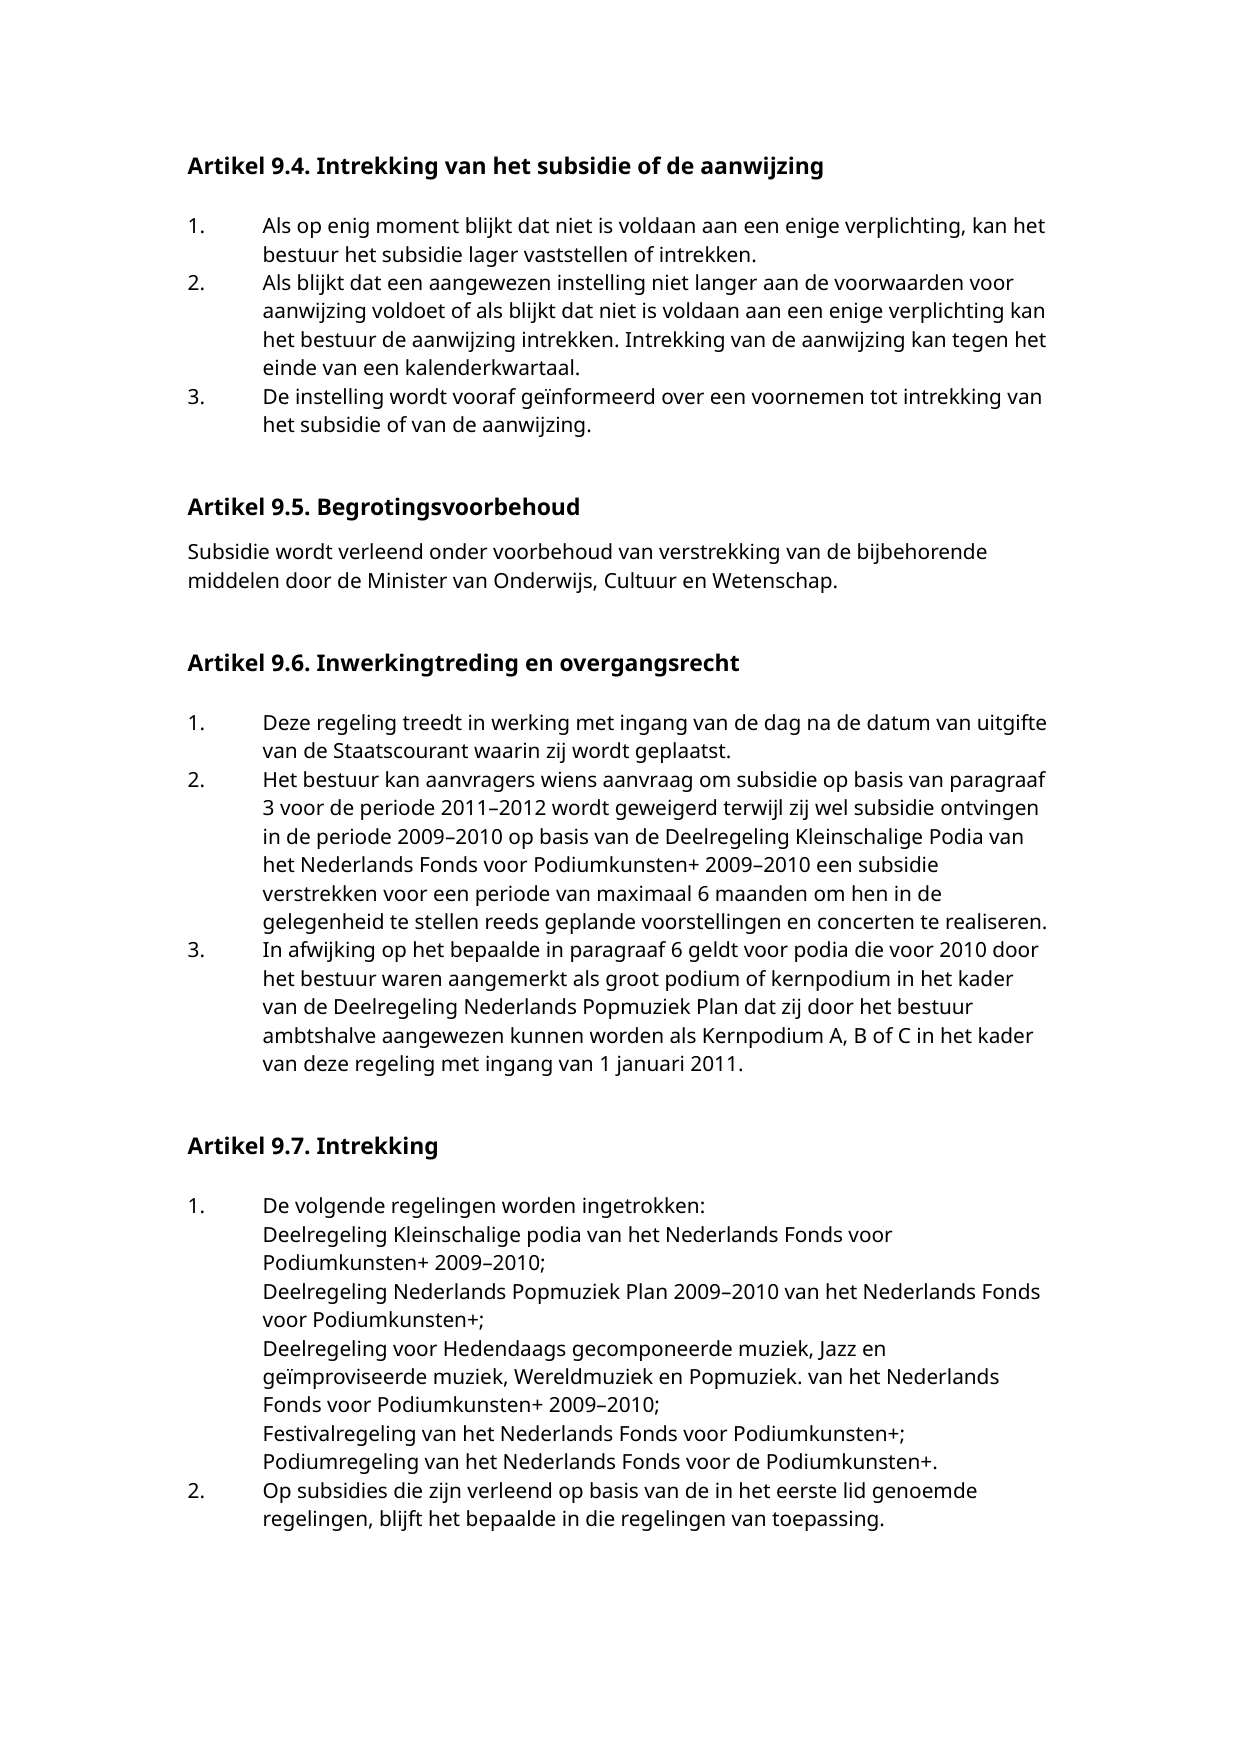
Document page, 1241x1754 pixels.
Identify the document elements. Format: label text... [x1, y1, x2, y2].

subtitle Artikel 9.5. Begrotingsvoorbehoud [187, 491, 1053, 522]
subtitle Artikel 9.4. Intrekking van het subsidie of de aanwijzing [187, 150, 1053, 181]
list Podiumregeling van het Nederlands Fonds voor de Podiumkunsten+. [187, 1447, 1053, 1476]
list Als blijkt dat een aangewezen instelling niet langer aan de voorwaarden voor aanwijzing voldoet of als blijkt dat niet is voldaan aan een enige verplichting kan het bestuur de aanwijzing intrekken. Intrekking van de aanwijzing kan tegen het einde van een kalenderkwartaal. [187, 268, 1053, 382]
subtitle Artikel 9.7. Intrekking [187, 1130, 1053, 1162]
list In afwijking op het bepaalde in paragraaf 6 geldt voor podia die voor 2010 door het bestuur waren aangemerkt als groot podium of kernpodium in het kader van de Deelregeling Nederlands Popmuziek Plan dat zij door het bestuur ambtshalve aangewezen kunnen worden als Kernpodium A, B of C in het kader van deze regeling met ingang van 1 januari 2011. [187, 936, 1053, 1078]
list Deelregeling Kleinschalige podia van het Nederlands Fonds voor Podiumkunsten+ 2009–2010; [187, 1220, 1053, 1277]
text Subsidie wordt verleend onder voorbehoud van verstrekking van de bijbehorende middelen door de Minister van Onderwijs, Cultuur en Wetenschap. [187, 537, 1053, 594]
list Het bestuur kan aanvragers wiens aanvraag om subsidie op basis van paragraaf 3 voor de periode 2011–2012 wordt geweigerd terwijl zij wel subsidie ontvingen in de periode 2009–2010 op basis van de Deelregeling Kleinschalige Podia van het Nederlands Fonds voor Podiumkunsten+ 2009–2010 een subsidie verstrekken voor een periode van maximaal 6 maanden om hen in de gelegenheid te stellen reeds geplande voorstellingen en concerten te realiseren. [187, 765, 1053, 936]
list De volgende regelingen worden ingetrokken: [187, 1192, 1053, 1220]
subtitle Artikel 9.6. Inwerkingtreding en overgangsrecht [187, 647, 1053, 678]
list Op subsidies die zijn verleend op basis van de in het eerste lid genoemde regelingen, blijft het bepaalde in die regelingen van toepassing. [187, 1476, 1053, 1533]
list Deze regeling treedt in werking met ingang van de dag na de datum van uitgifte van de Staatscourant waarin zij wordt geplaatst. [187, 708, 1053, 765]
list Deelregeling voor Hedendaags gecomponeerde muziek, Jazz en geïmproviseerde muziek, Wereldmuziek en Popmuziek. van het Nederlands Fonds voor Podiumkunsten+ 2009–2010; [187, 1334, 1053, 1419]
list Deelregeling Nederlands Popmuziek Plan 2009–2010 van het Nederlands Fonds voor Podiumkunsten+; [187, 1277, 1053, 1334]
list De instelling wordt vooraf geïnformeerd over een voornemen tot intrekking van het subsidie of van de aanwijzing. [187, 382, 1053, 439]
list Als op enig moment blijkt dat niet is voldaan aan een enige verplichting, kan het bestuur het subsidie lager vaststellen of intrekken. [187, 211, 1053, 268]
list Festivalregeling van het Nederlands Fonds voor Podiumkunsten+; [187, 1419, 1053, 1447]
